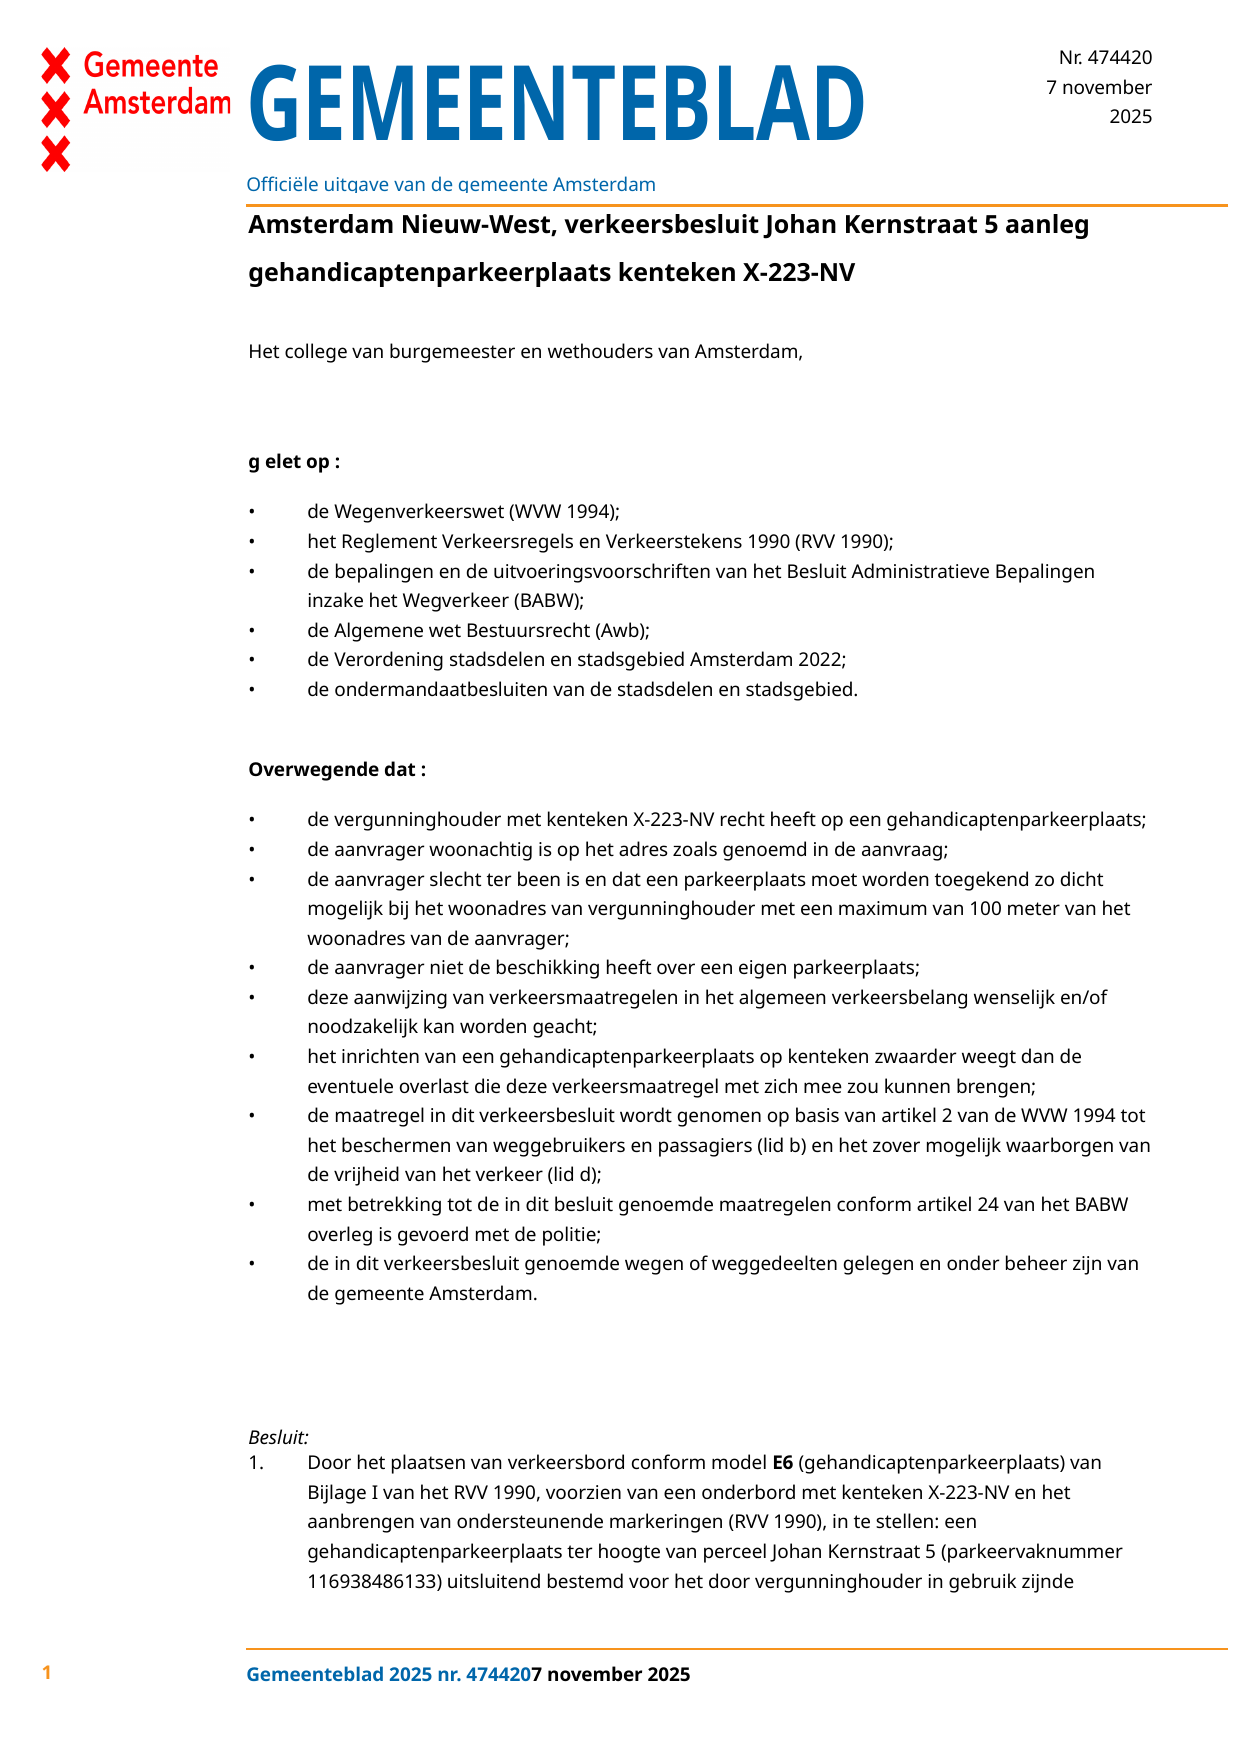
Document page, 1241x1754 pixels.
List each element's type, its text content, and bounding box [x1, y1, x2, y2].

list de Wegenverkeerswet (WVW 1994); [248, 499, 1152, 524]
text g elet op : [248, 448, 1152, 474]
list de ondermandaatbesluiten van de stadsdelen en stadsgebied. [248, 676, 1152, 702]
list deze aanwijzing van verkeersmaatregelen in het algemeen verkeersbelang wenselijk en/of noodzakelijk kan worden geacht; [248, 984, 1152, 1039]
picture [41, 47, 231, 172]
list de bepalingen en de uitvoeringsvoorschriften van het Besluit Administratieve Bepalingen inzake het Wegverkeer (BABW); [248, 558, 1152, 613]
text Overwegende dat : [248, 756, 1152, 782]
list de Verordening stadsdelen en stadsgebied Amsterdam 2022; [248, 647, 1152, 672]
text Amsterdam Nieuw-West, verkeersbesluit Johan Kernstraat 5 aanleg gehandicaptenparkeerplaats kenteken X-223-NV [248, 207, 1152, 288]
text Besluit: [248, 1424, 1152, 1449]
list Door het plaatsen van verkeersbord conform model E6 (gehandicaptenparkeerplaats) van Bijlage I van het RVV 1990, voorzien van een onderbord met kenteken X-223-NV en het aanbrengen van ondersteunende markeringen (RVV 1990), in te stellen: een gehandicaptenparkeerplaats ter hoogte van perceel Johan Kernstraat 5 (parkeervaknummer 116938486133) uitsluitend bestemd voor het door vergunninghouder in gebruik zijnde [248, 1449, 1152, 1594]
list de aanvrager slecht ter been is en dat een parkeerplaats moet worden toegekend zo dicht mogelijk bij het woonadres van vergunninghouder met een maximum van 100 meter van het woonadres van de aanvrager; [248, 866, 1152, 951]
list de Algemene wet Bestuursrecht (Awb); [248, 617, 1152, 643]
list met betrekking tot de in dit besluit genoemde maatregelen conform artikel 24 van het BABW overleg is gevoerd met de politie; [248, 1191, 1152, 1246]
list het inrichten van een gehandicaptenparkeerplaats op kenteken zwaarder weegt dan de eventuele overlast die deze verkeersmaatregel met zich mee zou kunnen brengen; [248, 1043, 1152, 1098]
list het Reglement Verkeersregels en Verkeerstekens 1990 (RVV 1990); [248, 528, 1152, 554]
list de aanvrager woonachtig is op het adres zoals genoemd in de aanvraag; [248, 836, 1152, 862]
list de maatregel in dit verkeersbesluit wordt genomen op basis van artikel 2 van de WVW 1994 tot het beschermen van weggebruikers en passagiers (lid b) en het zover mogelijk waarborgen van de vrijheid van het verkeer (lid d); [248, 1102, 1152, 1187]
text Het college van burgemeester en wethouders van Amsterdam, [248, 339, 1152, 364]
list de vergunninghouder met kenteken X-223-NV recht heeft op een gehandicaptenparkeerplaats; [248, 807, 1152, 832]
list de aanvrager niet de beschikking heeft over een eigen parkeerplaats; [248, 954, 1152, 980]
list de in dit verkeersbesluit genoemde wegen of weggedeelten gelegen en onder beheer zijn van de gemeente Amsterdam. [248, 1250, 1152, 1306]
